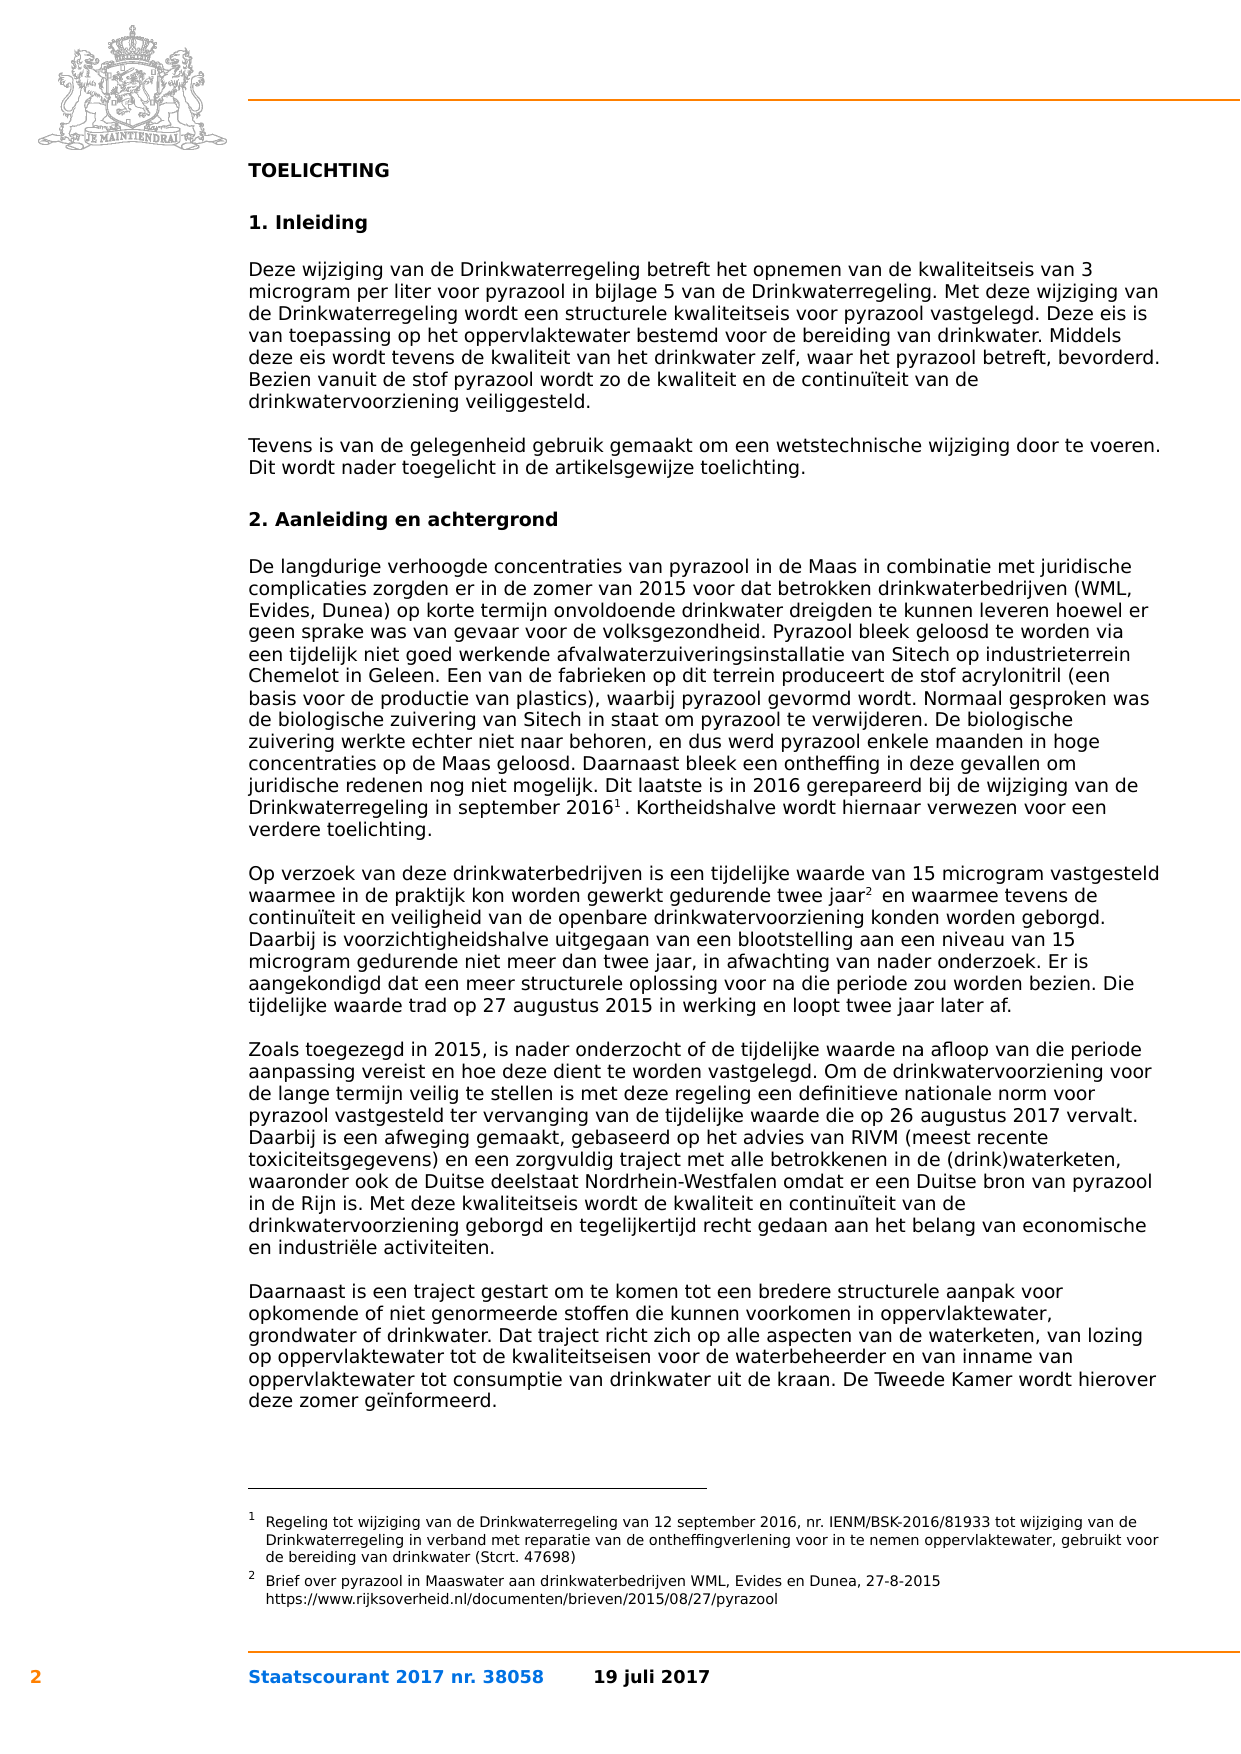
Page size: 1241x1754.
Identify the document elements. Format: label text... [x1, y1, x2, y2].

subtitle TOELICHTING [248, 160, 1163, 182]
text Regeling tot wijziging van de Drinkwaterregeling van 12 september 2016, nr. IENM/BSK-2016/81933 tot wijziging van de Drinkwaterregeling in verband met reparatie van de ontheffingverlening voor in te nemen oppervlaktewater, gebruikt voor de bereiding van drinkwater (Stcrt. 47698) [248, 1510, 1163, 1566]
text De langdurige verhoogde concentraties van pyrazool in de Maas in combinatie met juridische complicaties zorgden er in de zomer van 2015 voor dat betrokken drinkwaterbedrijven (WML, Evides, Dunea) op korte termijn onvoldoende drinkwater dreigden te kunnen leveren hoewel er geen sprake was van gevaar voor de volksgezondheid. Pyrazool bleek geloosd te worden via een tijdelijk niet goed werkende afvalwaterzuiveringsinstallatie van Sitech op industrieterrein Chemelot in Geleen. Een van de fabrieken op dit terrein produceert de stof acrylonitril (een basis voor de productie van plastics), waarbij pyrazool gevormd wordt. Normaal gesproken was de biologische zuivering van Sitech in staat om pyrazool te verwijderen. De biologische zuivering werkte echter niet naar behoren, en dus werd pyrazool enkele maanden in hoge concentraties op de Maas geloosd. Daarnaast bleek een ontheffing in deze gevallen om juridische redenen nog niet mogelijk. Dit laatste is in 2016 gerepareerd bij de wijziging van de Drinkwaterregeling in september 2016. Kortheidshalve wordt hiernaar verwezen voor een verdere toelichting. [248, 556, 1163, 841]
subtitle 1. Inleiding [248, 212, 1163, 234]
text Deze wijziging van de Drinkwaterregeling betreft het opnemen van de kwaliteitseis van 3 microgram per liter voor pyrazool in bijlage 5 van de Drinkwaterregeling. Met deze wijziging van de Drinkwaterregeling wordt een structurele kwaliteitseis voor pyrazool vastgelegd. Deze eis is van toepassing op het oppervlaktewater bestemd voor de bereiding van drinkwater. Middels deze eis wordt tevens de kwaliteit van het drinkwater zelf, waar het pyrazool betreft, bevorderd. Bezien vanuit de stof pyrazool wordt zo de kwaliteit en de continuïteit van de drinkwatervoorziening veiliggesteld. [248, 259, 1163, 413]
picture [38, 25, 227, 150]
text Daarnaast is een traject gestart om te komen tot een bredere structurele aanpak voor opkomende of niet genormeerde stoffen die kunnen voorkomen in oppervlaktewater, grondwater of drinkwater. Dat traject richt zich op alle aspecten van de waterketen, van lozing op oppervlaktewater tot de kwaliteitseisen voor de waterbeheerder en van inname van oppervlaktewater tot consumptie van drinkwater uit de kraan. De Tweede Kamer wordt hierover deze zomer geïnformeerd. [248, 1281, 1163, 1412]
subtitle 2. Aanleiding en achtergrond [248, 508, 1163, 531]
text Tevens is van de gelegenheid gebruik gemaakt om een wetstechnische wijziging door te voeren. Dit wordt nader toegelicht in de artikelsgewijze toelichting. [248, 434, 1163, 478]
text Brief over pyrazool in Maaswater aan drinkwaterbedrijven WML, Evides en Dunea, 27-8-2015 https://www.rijksoverheid.nl/documenten/brieven/2015/08/27/pyrazool [248, 1569, 1163, 1608]
text Zoals toegezegd in 2015, is nader onderzocht of de tijdelijke waarde na afloop van die periode aanpassing vereist en hoe deze dient te worden vastgelegd. Om de drinkwatervoorziening voor de lange termijn veilig te stellen is met deze regeling een definitieve nationale norm voor pyrazool vastgesteld ter vervanging van de tijdelijke waarde die op 26 augustus 2017 vervalt. Daarbij is een afweging gemaakt, gebaseerd op het advies van RIVM (meest recente toxiciteitsgegevens) en een zorgvuldig traject met alle betrokkenen in de (drink)waterketen, waaronder ook de Duitse deelstaat Nordrhein-Westfalen omdat er een Duitse bron van pyrazool in de Rijn is. Met deze kwaliteitseis wordt de kwaliteit en continuïteit van de drinkwatervoorziening geborgd en tegelijkertijd recht gedaan aan het belang van economische en industriële activiteiten. [248, 1039, 1163, 1259]
text Op verzoek van deze drinkwaterbedrijven is een tijdelijke waarde van 15 microgram vastgesteld waarmee in de praktijk kon worden gewerkt gedurende twee jaar en waarmee tevens de continuïteit en veiligheid van de openbare drinkwatervoorziening konden worden geborgd. Daarbij is voorzichtigheidshalve uitgegaan van een blootstelling aan een niveau van 15 microgram gedurende niet meer dan twee jaar, in afwachting van nader onderzoek. Er is aangekondigd dat een meer structurele oplossing voor na die periode zou worden bezien. Die tijdelijke waarde trad op 27 augustus 2015 in werking en loopt twee jaar later af. [248, 863, 1163, 1017]
